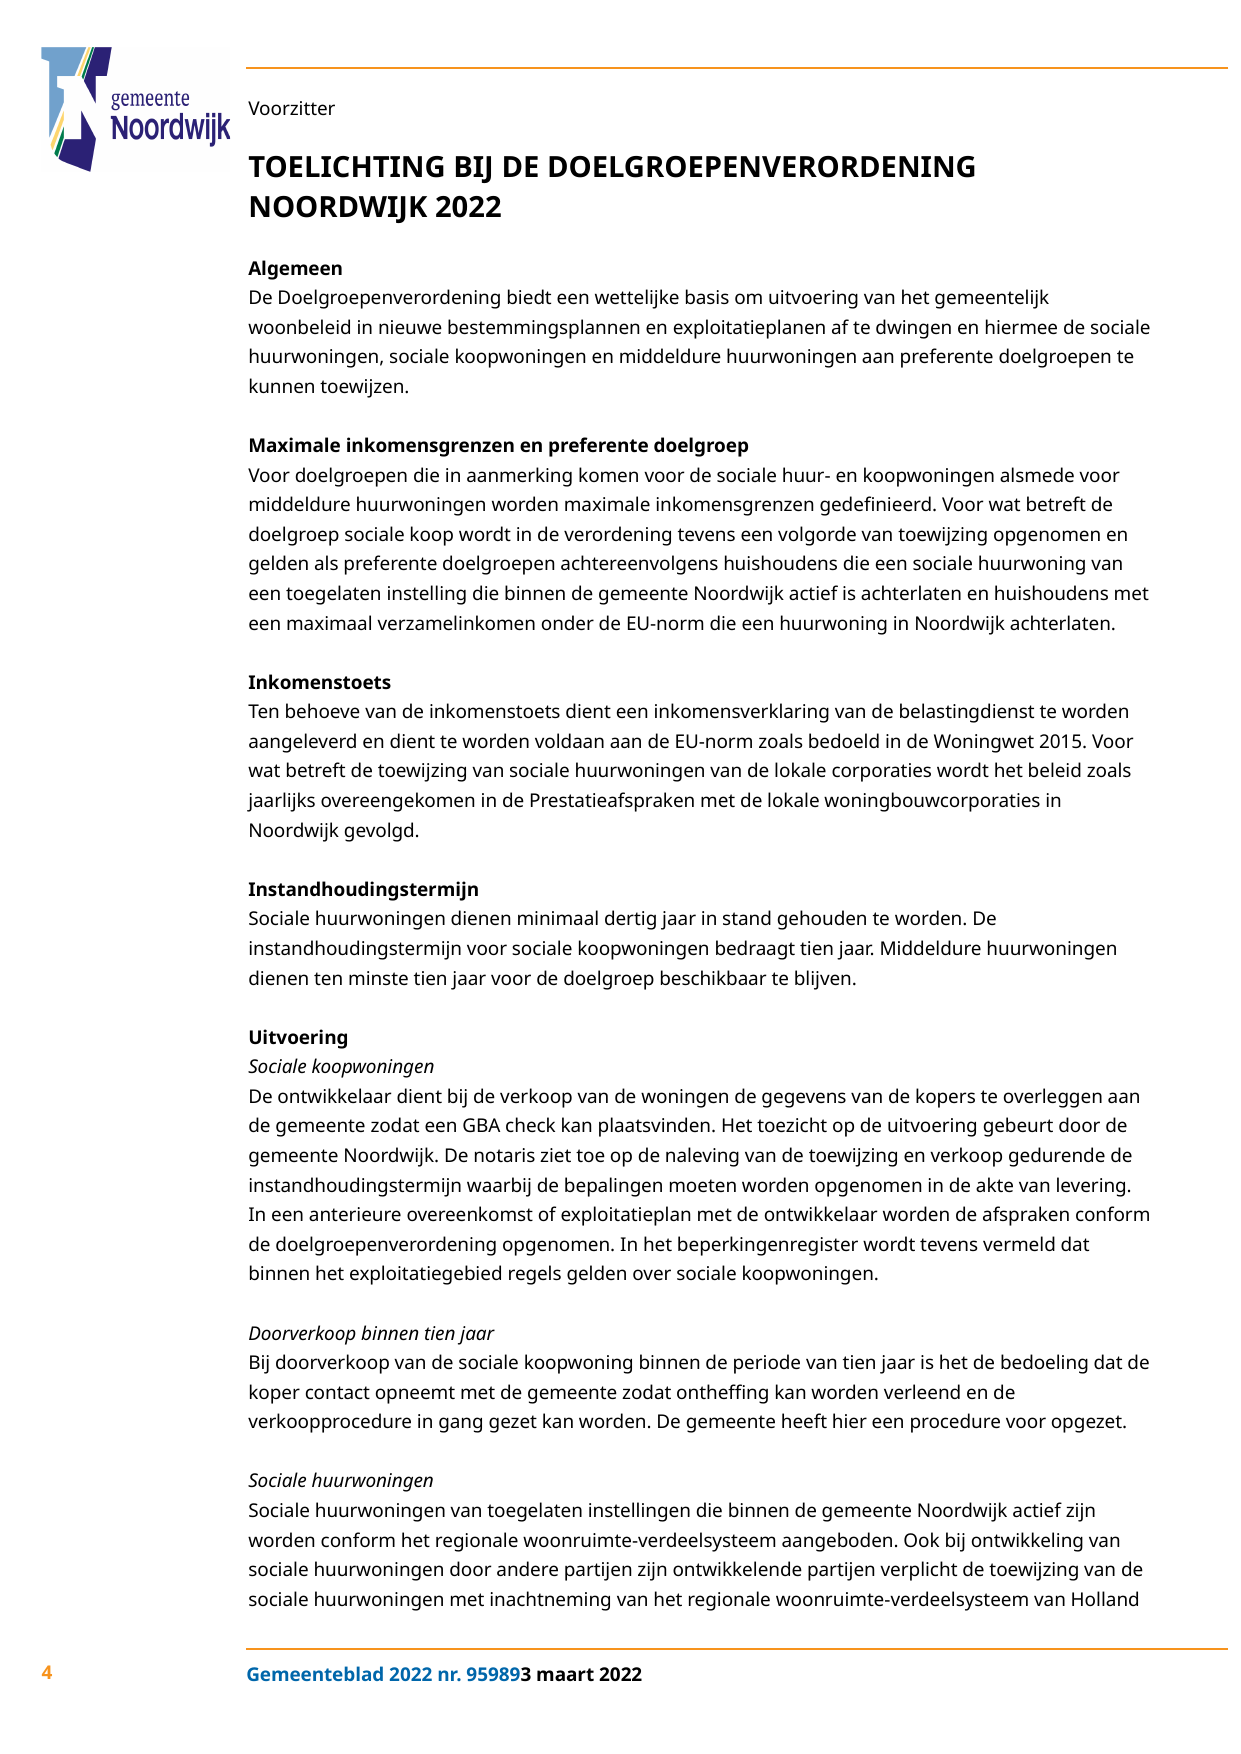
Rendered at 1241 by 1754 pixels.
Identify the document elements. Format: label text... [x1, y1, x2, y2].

text De ontwikkelaar dient bij de verkoop van de woningen de gegevens van de kopers te overleggen aan de gemeente zodat een GBA check kan plaatsvinden. Het toezicht op de uitvoering gebeurt door de gemeente Noordwijk. De notaris ziet toe op de naleving van de toewijzing en verkoop gedurende de instandhoudingstermijn waarbij de bepalingen moeten worden opgenomen in de akte van levering. In een anterieure overeenkomst of exploitatieplan met de ontwikkelaar worden de afspraken conform de doelgroepenverordening opgenomen. In het beperkingenregister wordt tevens vermeld dat binnen het exploitatiegebied regels gelden over sociale koopwoningen. [248, 1083, 1152, 1286]
text Bij doorverkoop van de sociale koopwoning binnen de periode van tien jaar is het de bedoeling dat de koper contact opneemt met de gemeente zodat ontheffing kan worden verleend en de verkoopprocedure in gang gezet kan worden. De gemeente heeft hier een procedure voor opgezet. [248, 1349, 1152, 1434]
text Uitvoering [248, 1024, 1152, 1050]
text Maximale inkomensgrenzen en preferente doelgroep [248, 432, 1152, 458]
text Ten behoeve van de inkomenstoets dient een inkomensverklaring van de belastingdienst te worden aangeleverd en dient te worden voldaan aan de EU-norm zoals bedoeld in de Woningwet 2015. Voor wat betreft de toewijzing van sociale huurwoningen van de lokale corporaties wordt het beleid zoals jaarlijks overeengekomen in de Prestatieafspraken met de lokale woningbouwcorporaties in Noordwijk gevolgd. [248, 698, 1152, 843]
text Doorverkoop binnen tien jaar [248, 1320, 1152, 1346]
picture [41, 47, 231, 172]
text Voor doelgroepen die in aanmerking komen voor de sociale huur- en koopwoningen alsmede voor middeldure huurwoningen worden maximale inkomensgrenzen gedefinieerd. Voor wat betreft de doelgroep sociale koop wordt in de verordening tevens een volgorde van toewijzing opgenomen en gelden als preferente doelgroepen achtereenvolgens huishoudens die een sociale huurwoning van een toegelaten instelling die binnen de gemeente Noordwijk actief is achterlaten en huishoudens met een maximaal verzamelinkomen onder de EU-norm die een huurwoning in Noordwijk achterlaten. [248, 462, 1152, 636]
text Sociale huurwoningen [248, 1468, 1152, 1493]
text Algemeen [248, 255, 1152, 281]
text Inkomenstoets [248, 669, 1152, 695]
text De Doelgroepenverordening biedt een wettelijke basis om uitvoering van het gemeentelijk woonbeleid in nieuwe bestemmingsplannen en exploitatieplanen af te dwingen en hiermee de sociale huurwoningen, sociale koopwoningen en middeldure huurwoningen aan preferente doelgroepen te kunnen toewijzen. [248, 284, 1152, 399]
text TOELICHTING BIJ DE DOELGROEPENVERORDENING NOORDWIJK 2022 [248, 146, 1152, 226]
text Sociale huurwoningen dienen minimaal dertig jaar in stand gehouden te worden. De instandhoudingstermijn voor sociale koopwoningen bedraagt tien jaar. Middeldure huurwoningen dienen ten minste tien jaar voor de doelgroep beschikbaar te blijven. [248, 906, 1152, 991]
text Sociale huurwoningen van toegelaten instellingen die binnen de gemeente Noordwijk actief zijn worden conform het regionale woonruimte-verdeelsysteem aangeboden. Ook bij ontwikkeling van sociale huurwoningen door andere partijen zijn ontwikkelende partijen verplicht de toewijzing van de sociale huurwoningen met inachtneming van het regionale woonruimte-verdeelsysteem van Holland [248, 1497, 1152, 1612]
text Sociale koopwoningen [248, 1053, 1152, 1079]
text Voorzitter [248, 95, 1152, 121]
text Instandhoudingstermijn [248, 876, 1152, 902]
